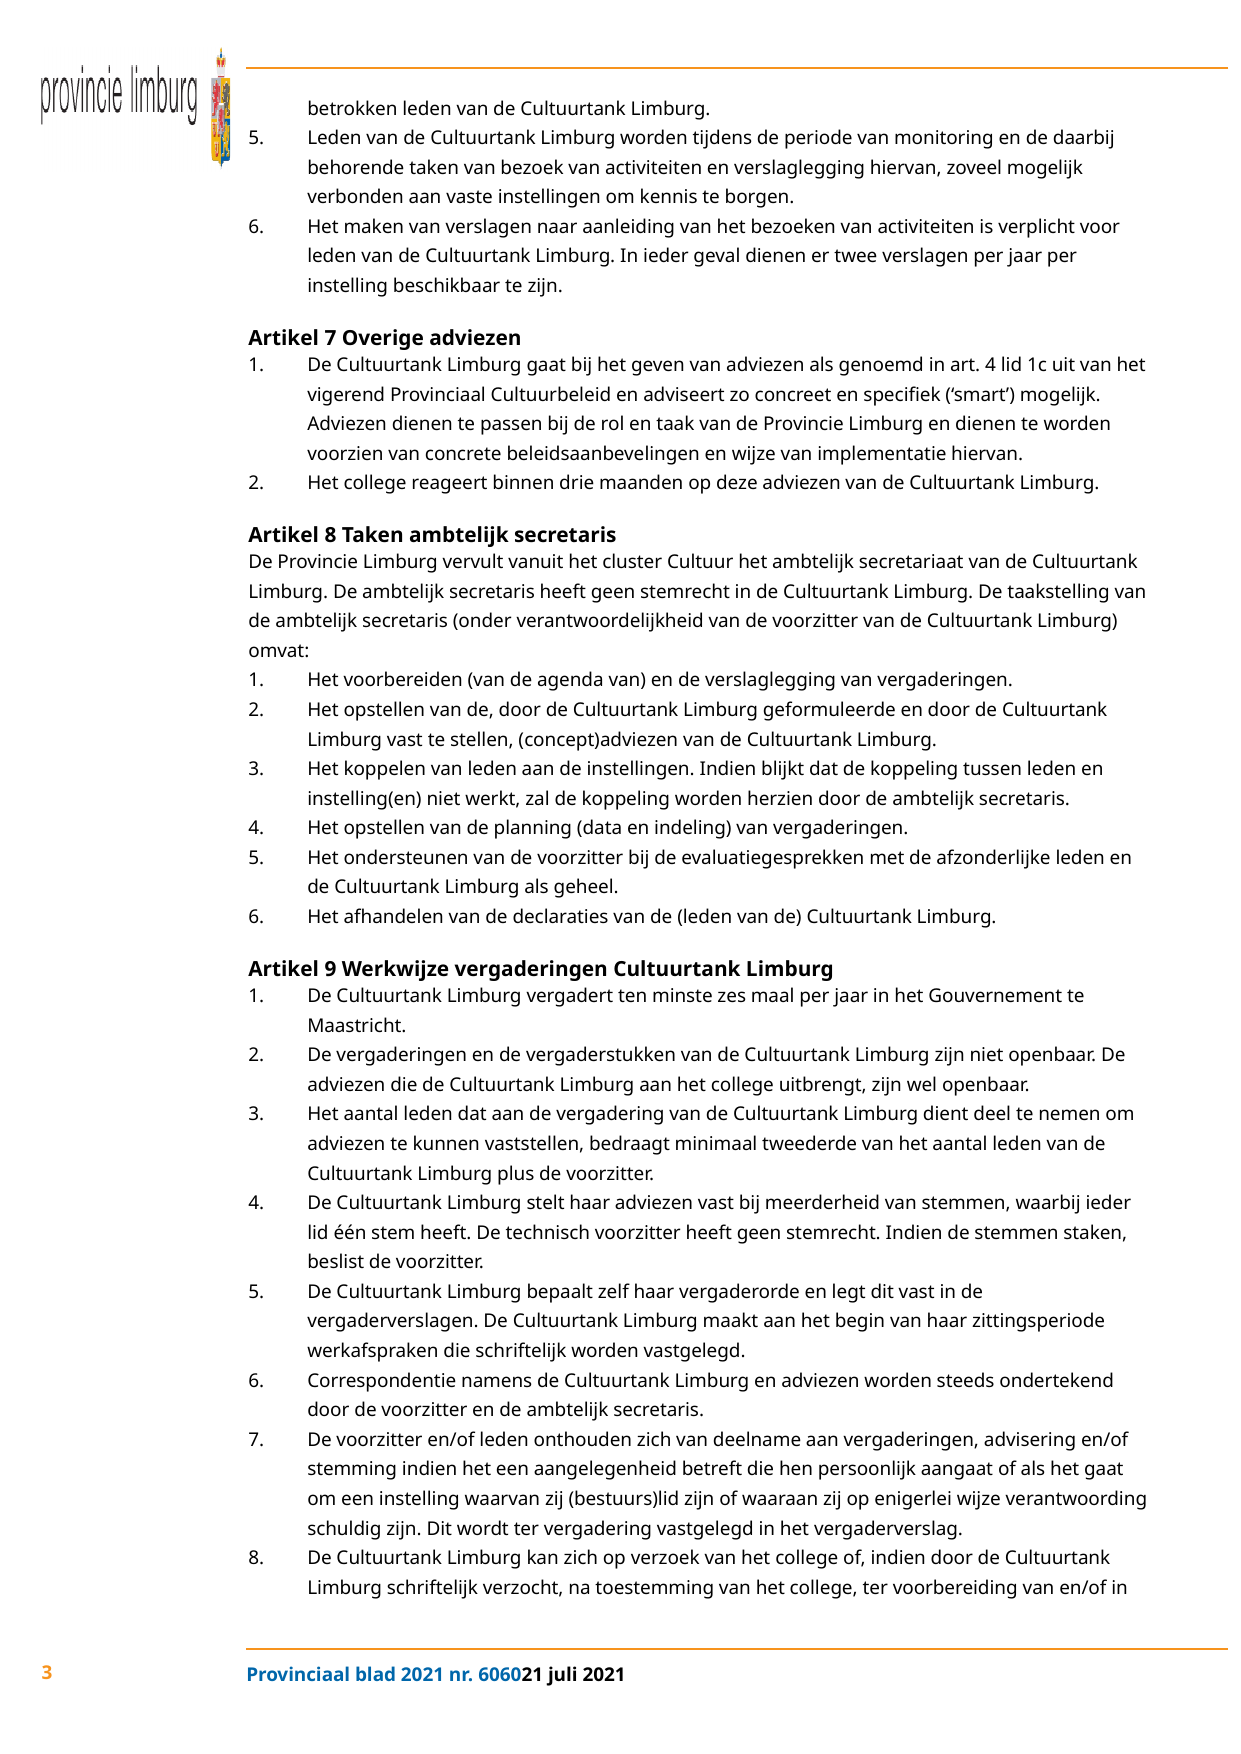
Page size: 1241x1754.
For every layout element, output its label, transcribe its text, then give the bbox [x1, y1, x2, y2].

list Het voorbereiden (van de agenda van) en de verslaglegging van vergaderingen. [248, 667, 1152, 692]
picture [41, 47, 231, 172]
list Het afhandelen van de declaraties van de (leden van de) Cultuurtank Limburg. [248, 903, 1152, 929]
list De Cultuurtank Limburg vergadert ten minste zes maal per jaar in het Gouvernement te Maastricht. [248, 982, 1152, 1037]
list De Cultuurtank Limburg kan zich op verzoek van het college of, indien door de Cultuurtank Limburg schriftelijk verzocht, na toestemming van het college, ter voorbereiding van en/of in [248, 1544, 1152, 1599]
list De voorzitter en/of leden onthouden zich van deelname aan vergaderingen, advisering en/of stemming indien het een aangelegenheid betreft die hen persoonlijk aangaat of als het gaat om een instelling waarvan zij (bestuurs)lid zijn of waaraan zij op enigerlei wijze verantwoording schuldig zijn. Dit wordt ter vergadering vastgelegd in het vergaderverslag. [248, 1426, 1152, 1540]
list Correspondentie namens de Cultuurtank Limburg en adviezen worden steeds ondertekend door de voorzitter en de ambtelijk secretaris. [248, 1367, 1152, 1422]
list Leden van de Cultuurtank Limburg worden tijdens de periode van monitoring en de daarbij behorende taken van bezoek van activiteiten en verslaglegging hiervan, zoveel mogelijk verbonden aan vaste instellingen om kennis te borgen. [248, 124, 1152, 209]
text Artikel 9 Werkwijze vergaderingen Cultuurtank Limburg [248, 954, 1152, 982]
list De Cultuurtank Limburg bepaalt zelf haar vergaderorde en legt dit vast in de vergaderverslagen. De Cultuurtank Limburg maakt aan het begin van haar zittingsperiode werkafspraken die schriftelijk worden vastgelegd. [248, 1278, 1152, 1363]
list Het maken van verslagen naar aanleiding van het bezoeken van activiteiten is verplicht voor leden van de Cultuurtank Limburg. In ieder geval dienen er twee verslagen per jaar per instelling beschikbaar te zijn. [248, 213, 1152, 298]
list Het college reageert binnen drie maanden op deze adviezen van de Cultuurtank Limburg. [248, 469, 1152, 495]
list Het aantal leden dat aan de vergadering van de Cultuurtank Limburg dient deel te nemen om adviezen te kunnen vaststellen, bedraagt minimaal tweederde van het aantal leden van de Cultuurtank Limburg plus de voorzitter. [248, 1101, 1152, 1185]
list De Cultuurtank Limburg gaat bij het geven van adviezen als genoemd in art. 4 lid 1c uit van het vigerend Provinciaal Cultuurbeleid en adviseert zo concreet en specifiek (‘smart’) mogelijk. Adviezen dienen te passen bij de rol en taak van de Provincie Limburg en dienen te worden voorzien van concrete beleidsaanbevelingen en wijze van implementatie hiervan. [248, 351, 1152, 466]
list Het opstellen van de, door de Cultuurtank Limburg geformuleerde en door de Cultuurtank Limburg vast te stellen, (concept)adviezen van de Cultuurtank Limburg. [248, 696, 1152, 752]
list Het opstellen van de planning (data en indeling) van vergaderingen. [248, 814, 1152, 840]
text Artikel 8 Taken ambtelijk secretaris [248, 520, 1152, 548]
list Het ondersteunen van de voorzitter bij de evaluatiegesprekken met de afzonderlijke leden en de Cultuurtank Limburg als geheel. [248, 844, 1152, 899]
list Het koppelen van leden aan de instellingen. Indien blijkt dat de koppeling tussen leden en instelling(en) niet werkt, zal de koppeling worden herzien door de ambtelijk secretaris. [248, 755, 1152, 811]
list betrokken leden van de Cultuurtank Limburg. [248, 95, 1152, 121]
text Artikel 7 Overige adviezen [248, 323, 1152, 351]
list De vergaderingen en de vergaderstukken van de Cultuurtank Limburg zijn niet openbaar. De adviezen die de Cultuurtank Limburg aan het college uitbrengt, zijn wel openbaar. [248, 1041, 1152, 1097]
list De Cultuurtank Limburg stelt haar adviezen vast bij meerderheid van stemmen, waarbij ieder lid één stem heeft. De technisch voorzitter heeft geen stemrecht. Indien de stemmen staken, beslist de voorzitter. [248, 1189, 1152, 1274]
text De Provincie Limburg vervult vanuit het cluster Cultuur het ambtelijk secretariaat van de Cultuurtank Limburg. De ambtelijk secretaris heeft geen stemrecht in de Cultuurtank Limburg. De taakstelling van de ambtelijk secretaris (onder verantwoordelijkheid van de voorzitter van de Cultuurtank Limburg) omvat: [248, 548, 1152, 663]
